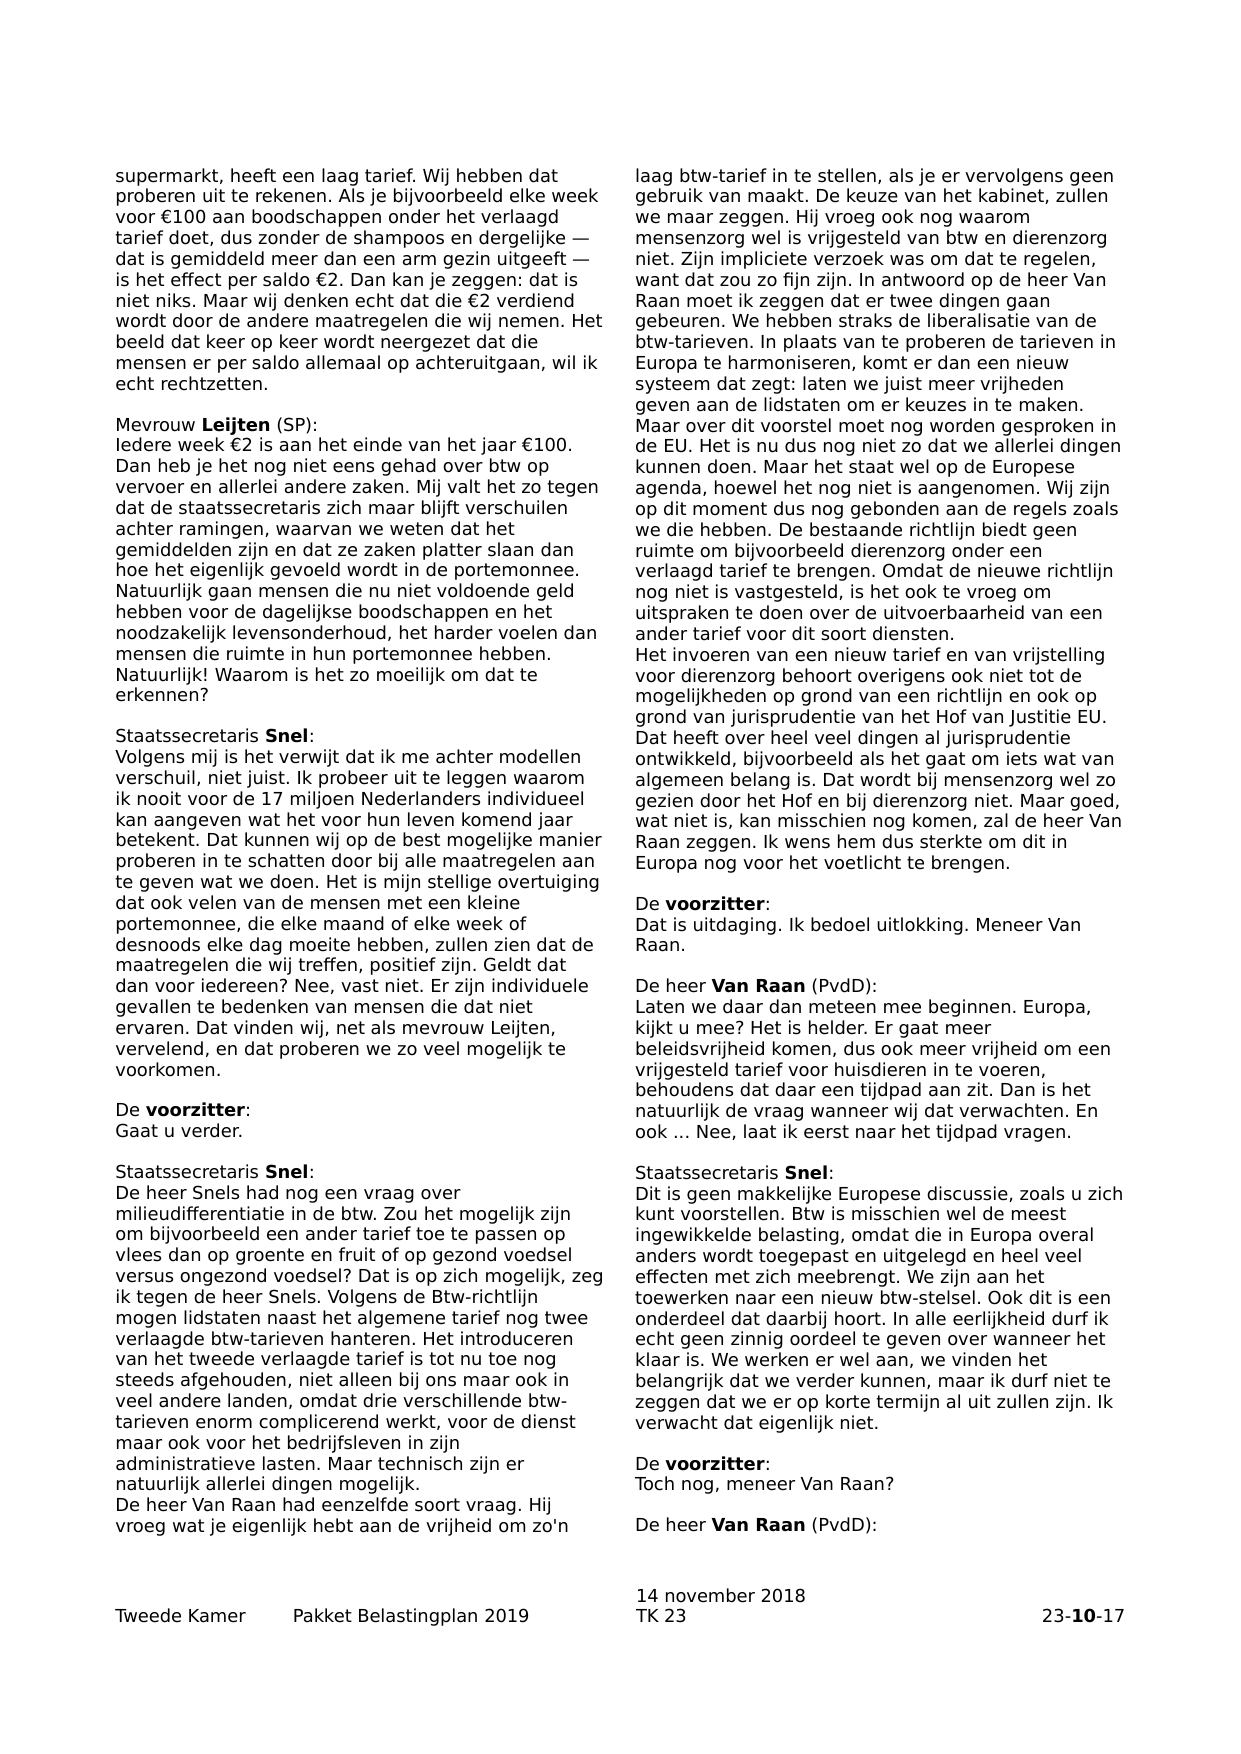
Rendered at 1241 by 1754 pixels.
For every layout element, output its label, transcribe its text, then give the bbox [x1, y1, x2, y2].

text Staatssecretaris Snel: [635, 1163, 1125, 1183]
text Gaat u verder. [115, 1121, 605, 1142]
text De heer Snels had nog een vraag over milieudifferentiatie in de btw. Zou het mogelijk zijn om bijvoorbeeld een ander tarief toe te passen op vlees dan op groente en fruit of op gezond voedsel versus ongezond voedsel? Dat is op zich mogelijk, zeg ik tegen de heer Snels. Volgens de Btw-richtlijn mogen lidstaten naast het algemene tarief nog twee verlaagde btw-tarieven hanteren. Het introduceren van het tweede verlaagde tarief is tot nu toe nog steeds afgehouden, niet alleen bij ons maar ook in veel andere landen, omdat drie verschillende btw-tarieven enorm complicerend werkt, voor de dienst maar ook voor het bedrijfsleven in zijn administratieve lasten. Maar technisch zijn er natuurlijk allerlei dingen mogelijk. [115, 1182, 605, 1495]
text Staatssecretaris Snel: [115, 1162, 605, 1182]
text laag btw-tarief in te stellen, als je er vervolgens geen gebruik van maakt. De keuze van het kabinet, zullen we maar zeggen. Hij vroeg ook nog waarom mensenzorg wel is vrijgesteld van btw en dierenzorg niet. Zijn impliciete verzoek was om dat te regelen, want dat zou zo fijn zijn. In antwoord op de heer Van Raan moet ik zeggen dat er twee dingen gaan gebeuren. We hebben straks de liberalisatie van de btw-tarieven. In plaats van te proberen de tarieven in Europa te harmoniseren, komt er dan een nieuw systeem dat zegt: laten we juist meer vrijheden geven aan de lidstaten om er keuzes in te maken. Maar over dit voorstel moet nog worden gesproken in de EU. Het is nu dus nog niet zo dat we allerlei dingen kunnen doen. Maar het staat wel op de Europese agenda, hoewel het nog niet is aangenomen. Wij zijn op dit moment dus nog gebonden aan de regels zoals we die hebben. De bestaande richtlijn biedt geen ruimte om bijvoorbeeld dierenzorg onder een verlaagd tarief te brengen. Omdat de nieuwe richtlijn nog niet is vastgesteld, is het ook te vroeg om uitspraken te doen over de uitvoerbaarheid van een ander tarief voor dit soort diensten. [635, 165, 1125, 644]
text supermarkt, heeft een laag tarief. Wij hebben dat proberen uit te rekenen. Als je bijvoorbeeld elke week voor €100 aan boodschappen onder het verlaagd tarief doet, dus zonder de shampoos en dergelijke — dat is gemiddeld meer dan een arm gezin uitgeeft — is het effect per saldo €2. Dan kan je zeggen: dat is niet niks. Maar wij denken echt dat die €2 verdiend wordt door de andere maatregelen die wij nemen. Het beeld dat keer op keer wordt neergezet dat die mensen er per saldo allemaal op achteruitgaan, wil ik echt rechtzetten. [115, 165, 605, 394]
text De heer Van Raan had eenzelfde soort vraag. Hij vroeg wat je eigenlijk hebt aan de vrijheid om zo'n [115, 1495, 605, 1537]
text Iedere week €2 is aan het einde van het jaar €100. Dan heb je het nog niet eens gehad over btw op vervoer en allerlei andere zaken. Mij valt het zo tegen dat de staatssecretaris zich maar blijft verschuilen achter ramingen, waarvan we weten dat het gemiddelden zijn en dat ze zaken platter slaan dan hoe het eigenlijk gevoeld wordt in de portemonnee. Natuurlijk gaan mensen die nu niet voldoende geld hebben voor de dagelijkse boodschappen en het noodzakelijk levensonderhoud, het harder voelen dan mensen die ruimte in hun portemonnee hebben. Natuurlijk! Waarom is het zo moeilijk om dat te erkennen? [115, 435, 605, 706]
text De voorzitter: [115, 1100, 605, 1121]
text De voorzitter: [635, 894, 1125, 914]
text De voorzitter: [635, 1453, 1125, 1474]
text De heer Van Raan (PvdD): [635, 976, 1125, 997]
text Volgens mij is het verwijt dat ik me achter modellen verschuil, niet juist. Ik probeer uit te leggen waarom ik nooit voor de 17 miljoen Nederlanders individueel kan aangeven wat het voor hun leven komend jaar betekent. Dat kunnen wij op de best mogelijke manier proberen in te schatten door bij alle maatregelen aan te geven wat we doen. Het is mijn stellige overtuiging dat ook velen van de mensen met een kleine portemonnee, die elke maand of elke week of desnoods elke dag moeite hebben, zullen zien dat de maatregelen die wij treffen, positief zijn. Geldt dat dan voor iedereen? Nee, vast niet. Er zijn individuele gevallen te bedenken van mensen die dat niet ervaren. Dat vinden wij, net als mevrouw Leijten, vervelend, en dat proberen we zo veel mogelijk te voorkomen. [115, 747, 605, 1080]
text De heer Van Raan (PvdD): [635, 1515, 1125, 1536]
text Toch nog, meneer Van Raan? [635, 1474, 1125, 1495]
text Staatssecretaris Snel: [115, 726, 605, 747]
text Het invoeren van een nieuw tarief en van vrijstelling voor dierenzorg behoort overigens ook niet tot de mogelijkheden op grond van een richtlijn en ook op grond van jurisprudentie van het Hof van Justitie EU. Dat heeft over heel veel dingen al jurisprudentie ontwikkeld, bijvoorbeeld als het gaat om iets wat van algemeen belang is. Dat wordt bij mensenzorg wel zo gezien door het Hof en bij dierenzorg niet. Maar goed, wat niet is, kan misschien nog komen, zal de heer Van Raan zeggen. Ik wens hem dus sterkte om dit in Europa nog voor het voetlicht te brengen. [635, 644, 1125, 874]
text Dat is uitdaging. Ik bedoel uitlokking. Meneer Van Raan. [635, 914, 1125, 956]
text Laten we daar dan meteen mee beginnen. Europa, kijkt u mee? Het is helder. Er gaat meer beleidsvrijheid komen, dus ook meer vrijheid om een vrijgesteld tarief voor huisdieren in te voeren, behoudens dat daar een tijdpad aan zit. Dan is het natuurlijk de vraag wanneer wij dat verwachten. En ook ... Nee, laat ik eerst naar het tijdpad vragen. [635, 997, 1125, 1143]
text Mevrouw Leijten (SP): [115, 414, 605, 435]
text Dit is geen makkelijke Europese discussie, zoals u zich kunt voorstellen. Btw is misschien wel de meest ingewikkelde belasting, omdat die in Europa overal anders wordt toegepast en uitgelegd en heel veel effecten met zich meebrengt. We zijn aan het toewerken naar een nieuw btw-stelsel. Ook dit is een onderdeel dat daarbij hoort. In alle eerlijkheid durf ik echt geen zinnig oordeel te geven over wanneer het klaar is. We werken er wel aan, we vinden het belangrijk dat we verder kunnen, maar ik durf niet te zeggen dat we er op korte termijn al uit zullen zijn. Ik verwacht dat eigenlijk niet. [635, 1183, 1125, 1433]
